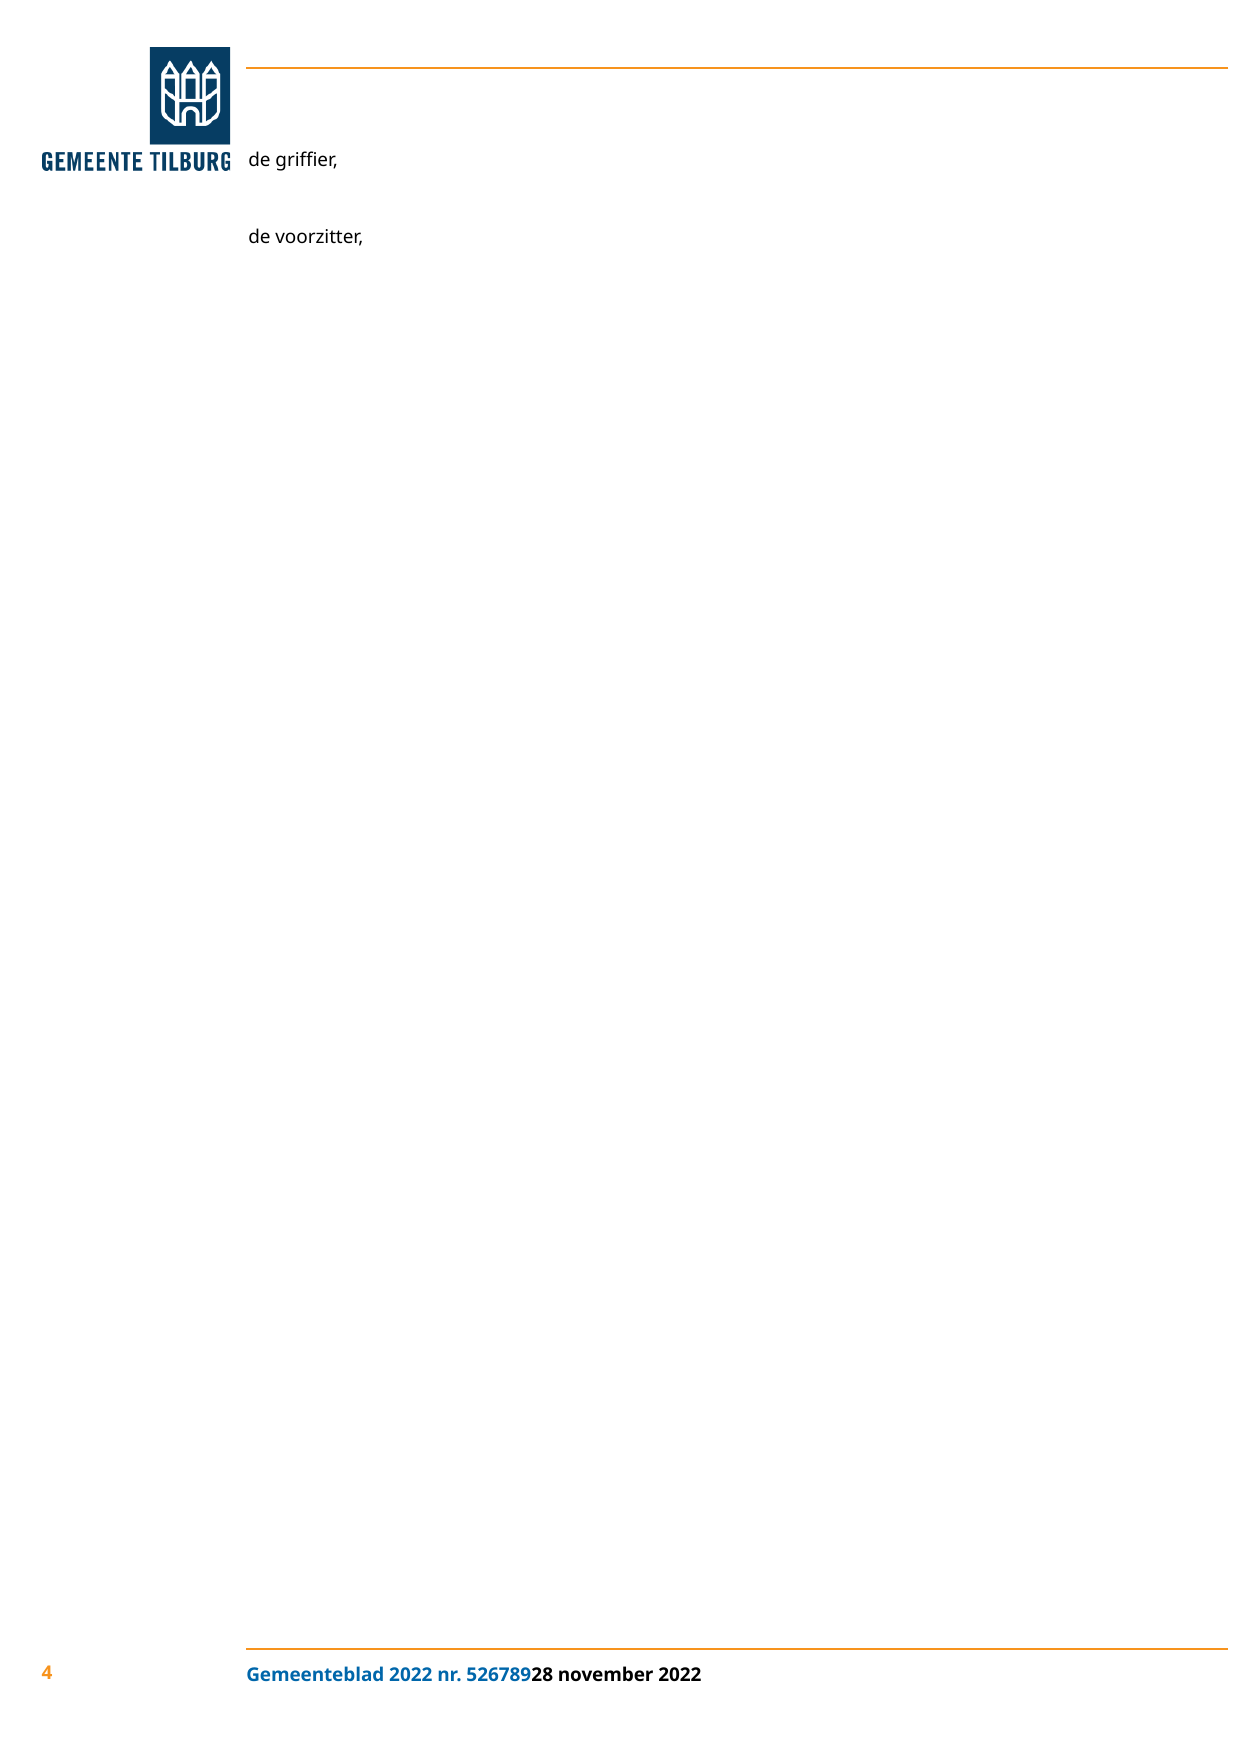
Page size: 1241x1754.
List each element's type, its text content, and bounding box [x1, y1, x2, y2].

picture [41, 47, 231, 172]
text de voorzitter, [248, 223, 1152, 249]
text de griffier, [248, 146, 1152, 172]
